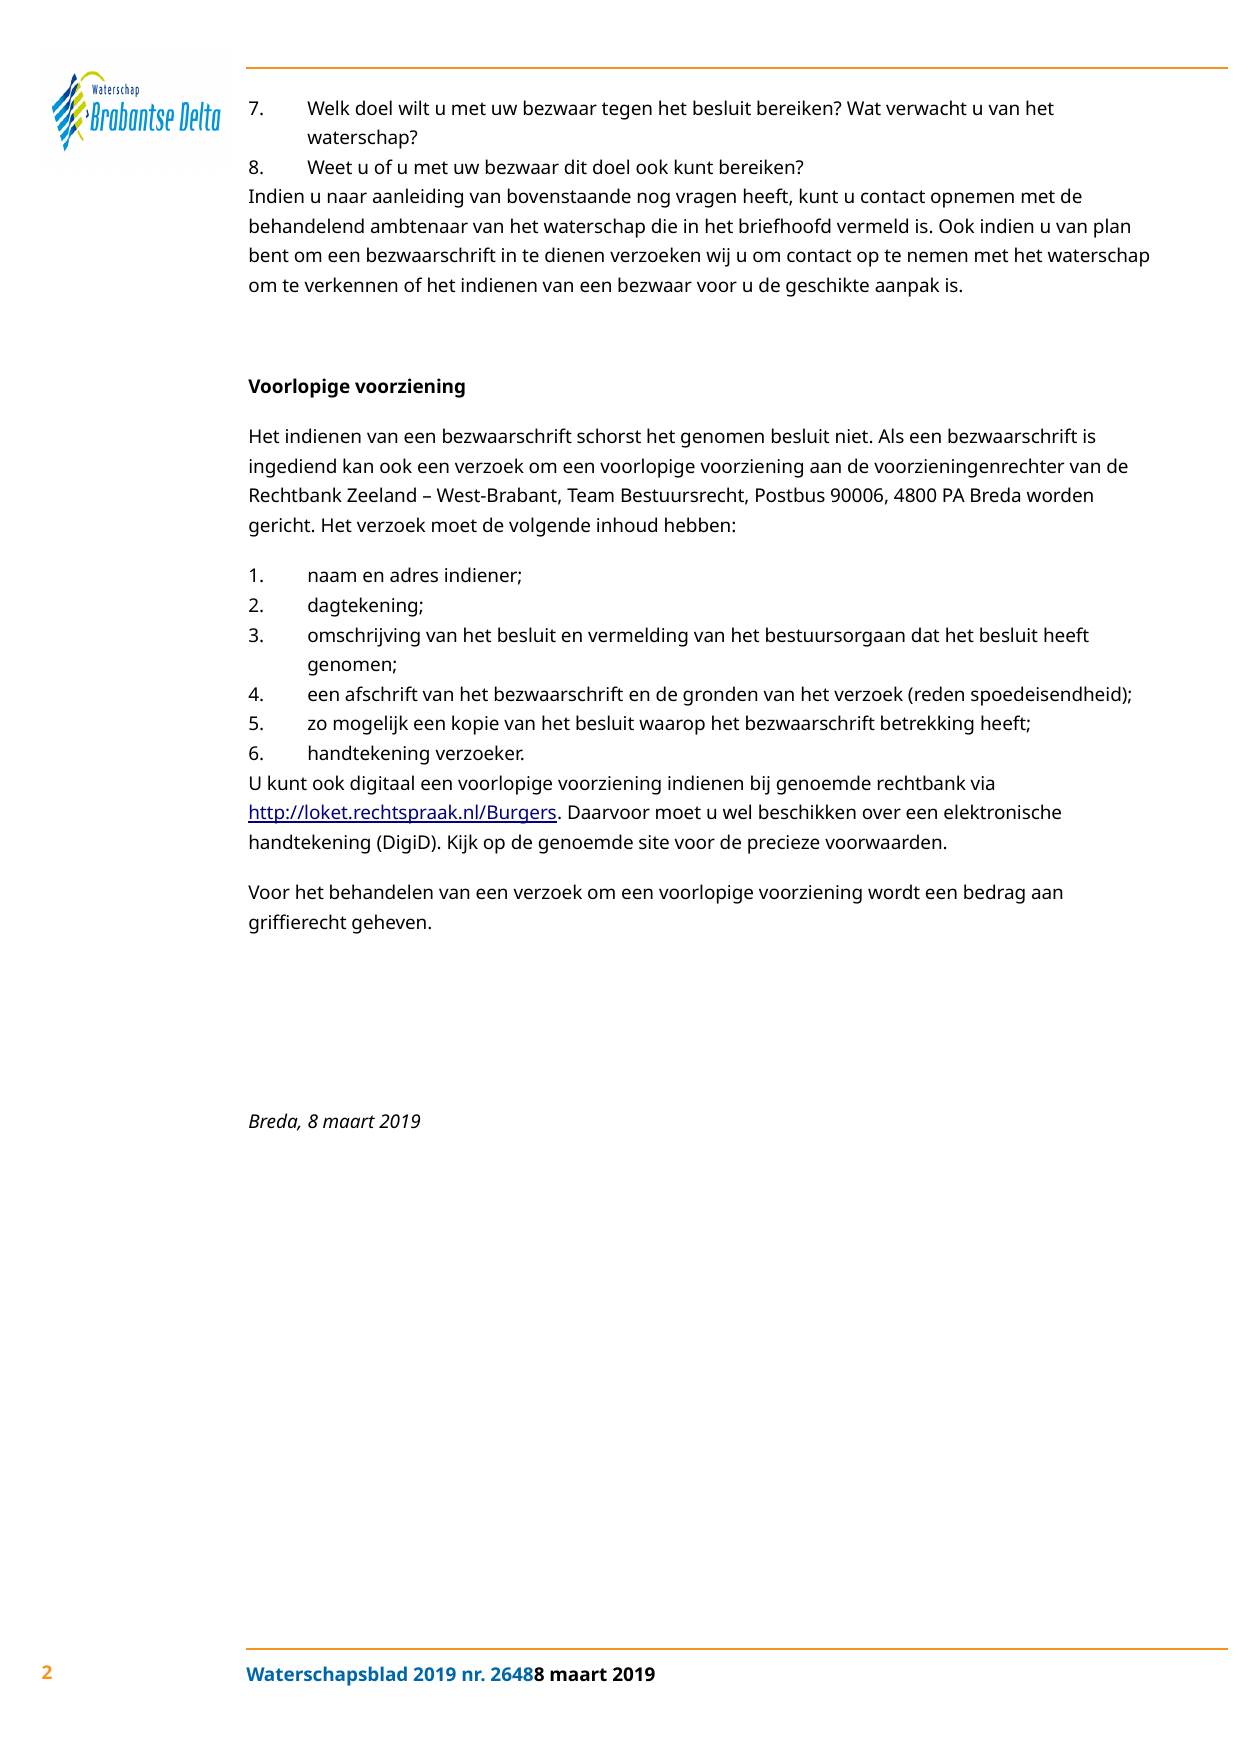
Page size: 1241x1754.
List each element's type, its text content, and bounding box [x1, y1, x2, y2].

list Welk doel wilt u met uw bezwaar tegen het besluit bereiken? Wat verwacht u van het waterschap? [248, 95, 1152, 150]
list naam en adres indiener; [248, 563, 1152, 588]
list Weet u of u met uw bezwaar dit doel ook kunt bereiken? [248, 154, 1152, 180]
text Breda, 8 maart 2019 [248, 1108, 1152, 1134]
list omschrijving van het besluit en vermelding van het bestuursorgaan dat het besluit heeft genomen; [248, 622, 1152, 677]
text Voor het behandelen van een verzoek om een voorlopige voorziening wordt een bedrag aan griffierecht geheven. [248, 879, 1152, 935]
text Indien u naar aanleiding van bovenstaande nog vragen heeft, kunt u contact opnemen met de behandelend ambtenaar van het waterschap die in het briefhoofd vermeld is. Ook indien u van plan bent om een bezwaarschrift in te dienen verzoeken wij u om contact op te nemen met het waterschap om te verkennen of het indienen van een bezwaar voor u de geschikte aanpak is. [248, 183, 1152, 298]
text U kunt ook digitaal een voorlopige voorziening indienen bij genoemde rechtbank via http://loket.rechtspraak.nl/Burgers. Daarvoor moet u wel beschikken over een elektronische handtekening (DigiD). Kijk op de genoemde site voor de precieze voorwaarden. [248, 770, 1152, 855]
list een afschrift van het bezwaarschrift en de gronden van het verzoek (reden spoedeisendheid); [248, 681, 1152, 707]
picture [41, 47, 231, 172]
text Het indienen van een bezwaarschrift schorst het genomen besluit niet. Als een bezwaarschrift is ingediend kan ook een verzoek om een voorlopige voorziening aan de voorzieningenrechter van de Rechtbank Zeeland – West-Brabant, Team Bestuursrecht, Postbus 90006, 4800 PA Breda worden gericht. Het verzoek moet de volgende inhoud hebben: [248, 423, 1152, 538]
list dagtekening; [248, 592, 1152, 618]
list zo mogelijk een kopie van het besluit waarop het bezwaarschrift betrekking heeft; [248, 711, 1152, 736]
list handtekening verzoeker. [248, 740, 1152, 766]
text Voorlopige voorziening [248, 373, 1152, 399]
